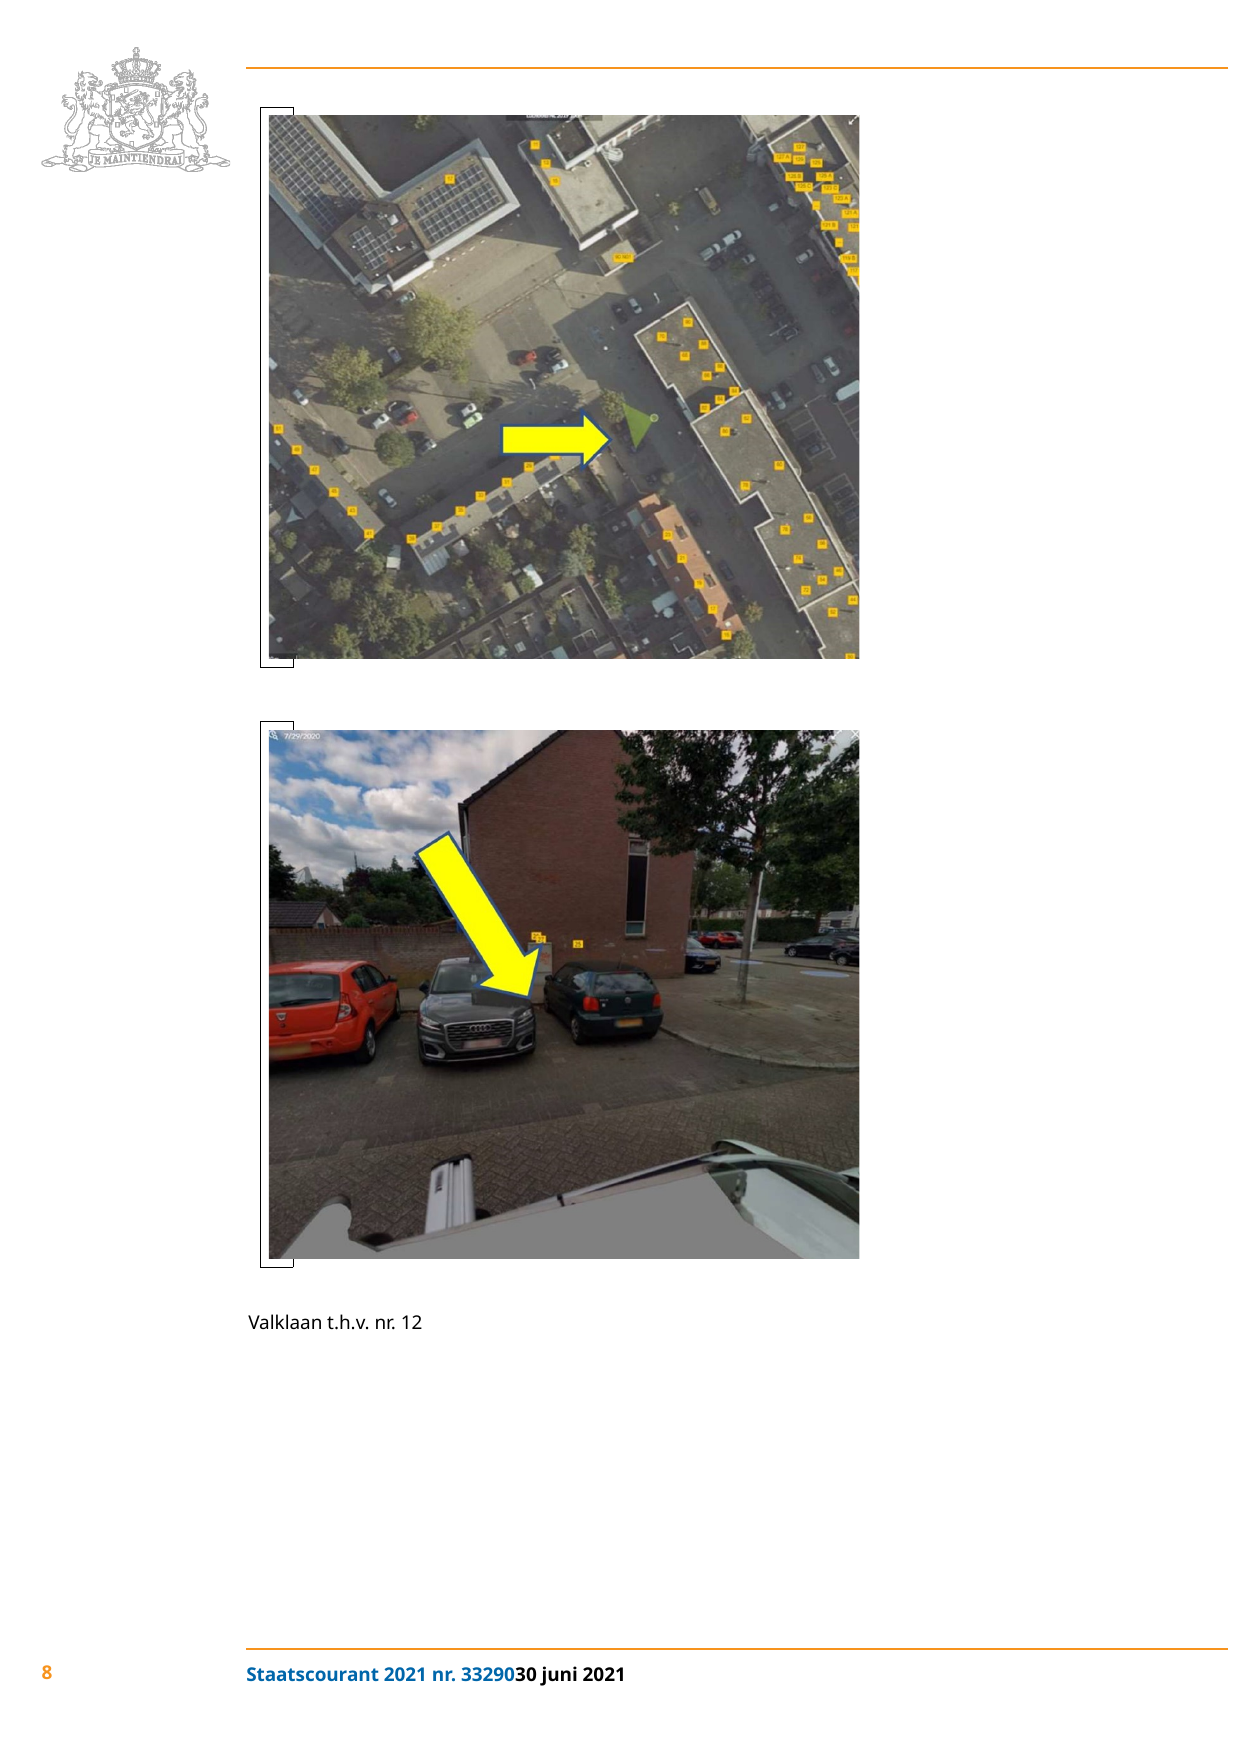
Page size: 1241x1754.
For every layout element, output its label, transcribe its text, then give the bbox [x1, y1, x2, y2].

picture [268, 115, 860, 659]
picture [268, 730, 860, 1259]
picture [41, 47, 231, 172]
text Valklaan t.h.v. nr. 12 [248, 1309, 1152, 1335]
